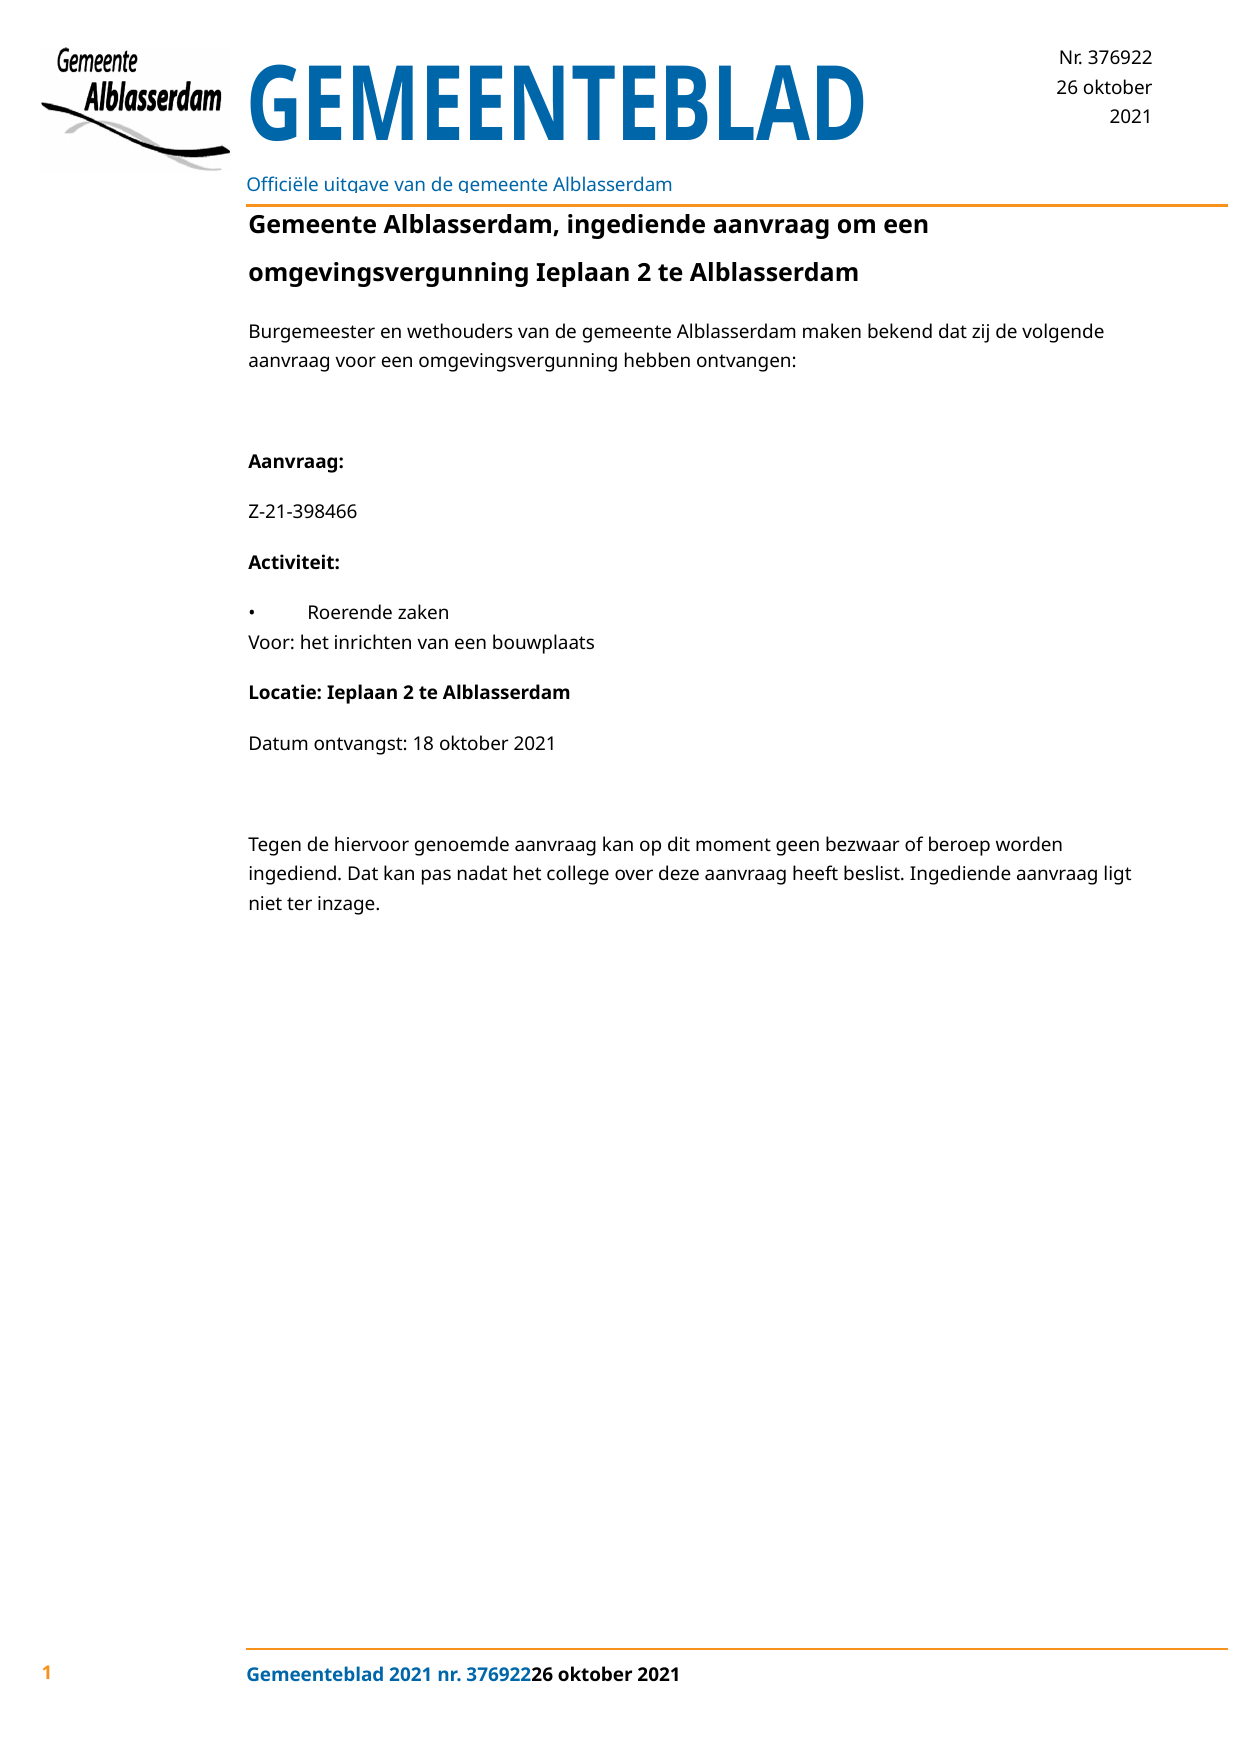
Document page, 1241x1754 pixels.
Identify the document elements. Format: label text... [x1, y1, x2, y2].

list Roerende zaken [248, 599, 1152, 625]
text Aanvraag: [248, 448, 1152, 474]
picture [41, 47, 231, 172]
text Gemeente Alblasserdam, ingediende aanvraag om een omgevingsvergunning Ieplaan 2 te Alblasserdam [248, 207, 1152, 288]
text Locatie: Ieplaan 2 te Alblasserdam [248, 679, 1152, 705]
text Tegen de hiervoor genoemde aanvraag kan op dit moment geen bezwaar of beroep worden ingediend. Dat kan pas nadat het college over deze aanvraag heeft beslist. Ingediende aanvraag ligt niet ter inzage. [248, 831, 1152, 916]
text Burgemeester en wethouders van de gemeente Alblasserdam maken bekend dat zij de volgende aanvraag voor een omgevingsvergunning hebben ontvangen: [248, 318, 1152, 373]
text Z-21-398466 [248, 499, 1152, 524]
text Activiteit: [248, 549, 1152, 575]
text Voor: het inrichten van een bouwplaats [248, 629, 1152, 655]
text Datum ontvangst: 18 oktober 2021 [248, 730, 1152, 756]
